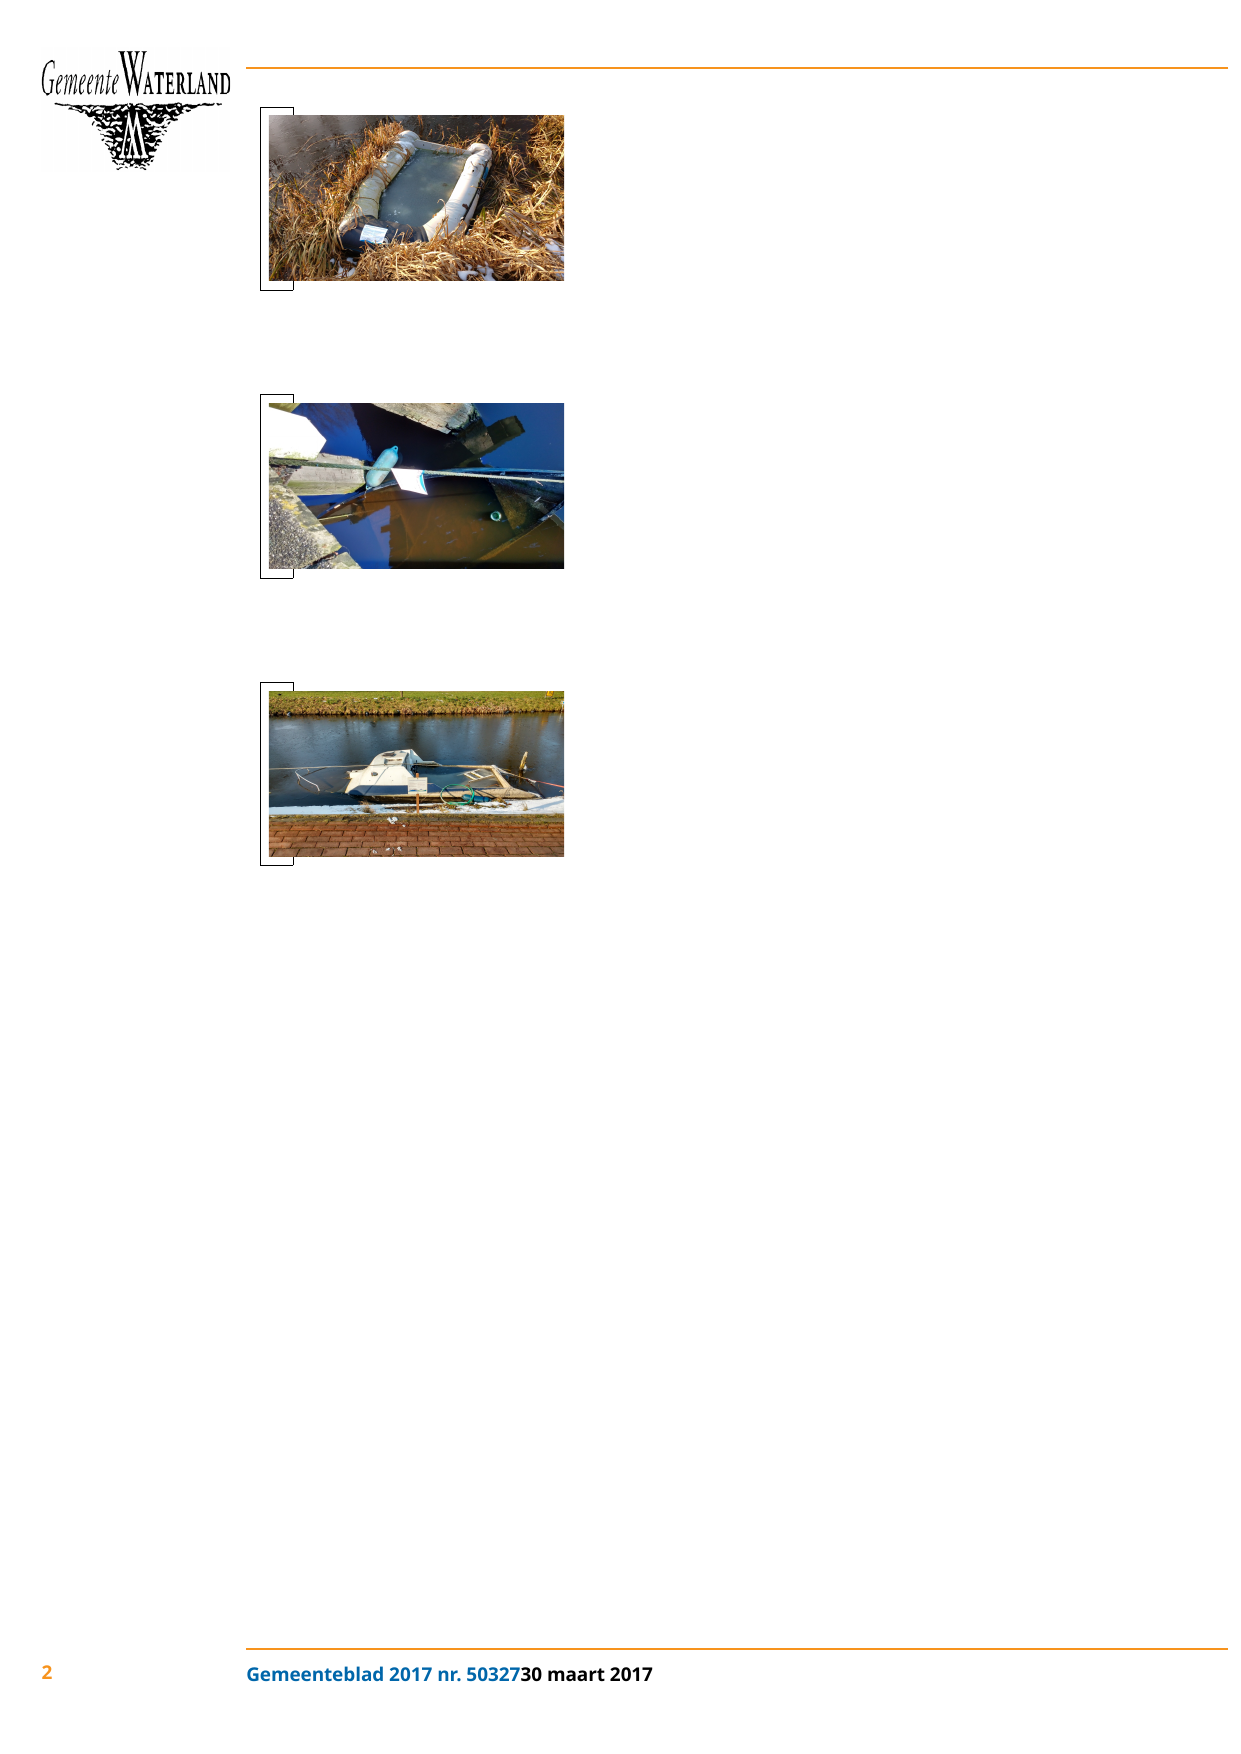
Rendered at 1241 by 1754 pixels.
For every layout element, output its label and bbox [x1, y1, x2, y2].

picture [268, 115, 565, 281]
picture [268, 691, 565, 857]
picture [41, 47, 231, 172]
picture [268, 403, 565, 569]
